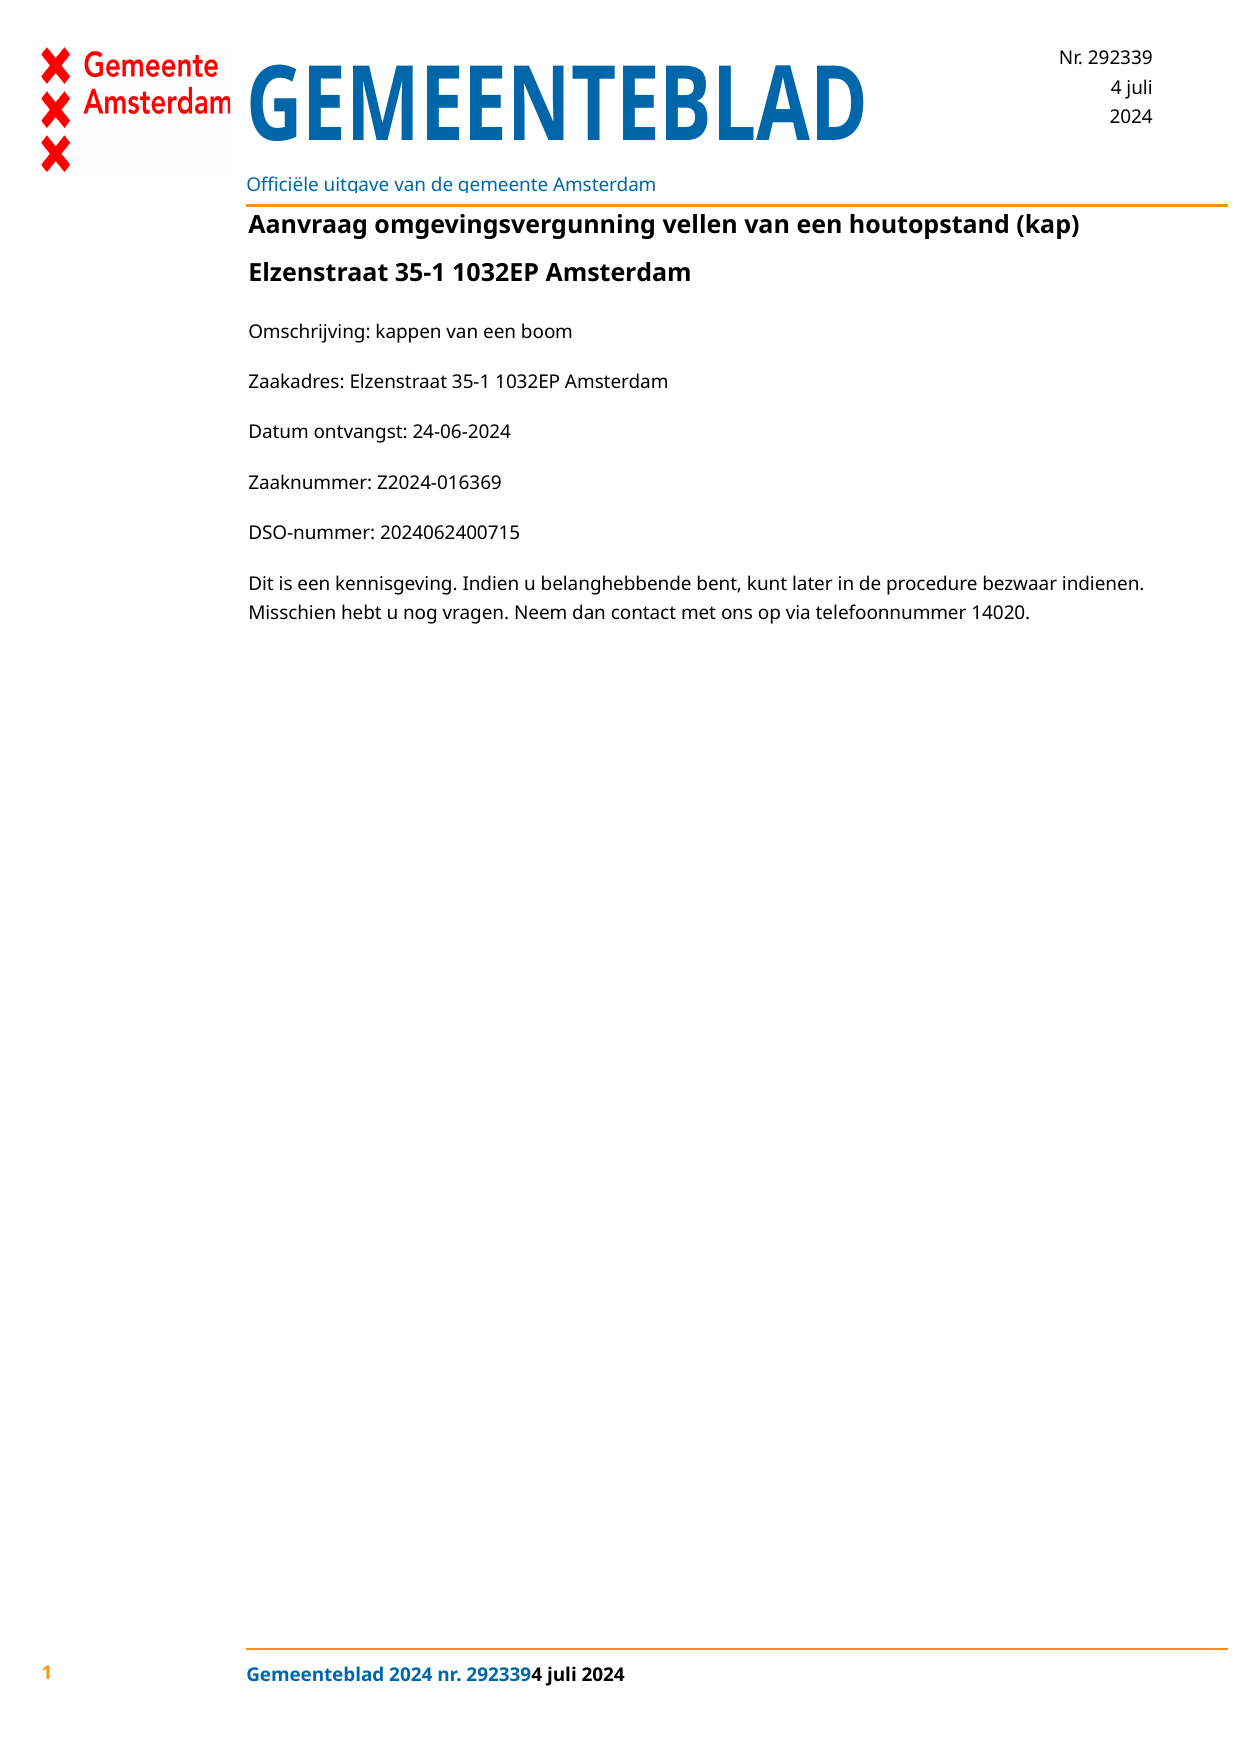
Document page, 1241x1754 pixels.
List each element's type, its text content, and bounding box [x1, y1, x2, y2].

text Omschrijving: kappen van een boom [248, 318, 1152, 344]
text Zaakadres: Elzenstraat 35-1 1032EP Amsterdam [248, 368, 1152, 394]
text Datum ontvangst: 24-06-2024 [248, 419, 1152, 444]
text Aanvraag omgevingsvergunning vellen van een houtopstand (kap) Elzenstraat 35-1 1032EP Amsterdam [248, 207, 1152, 288]
picture [41, 47, 231, 172]
text Dit is een kennisgeving. Indien u belanghebbende bent, kunt later in de procedure bezwaar indienen. Misschien hebt u nog vragen. Neem dan contact met ons op via telefoonnummer 14020. [248, 570, 1152, 625]
text Zaaknummer: Z2024-016369 [248, 469, 1152, 495]
text DSO-nummer: 2024062400715 [248, 519, 1152, 545]
